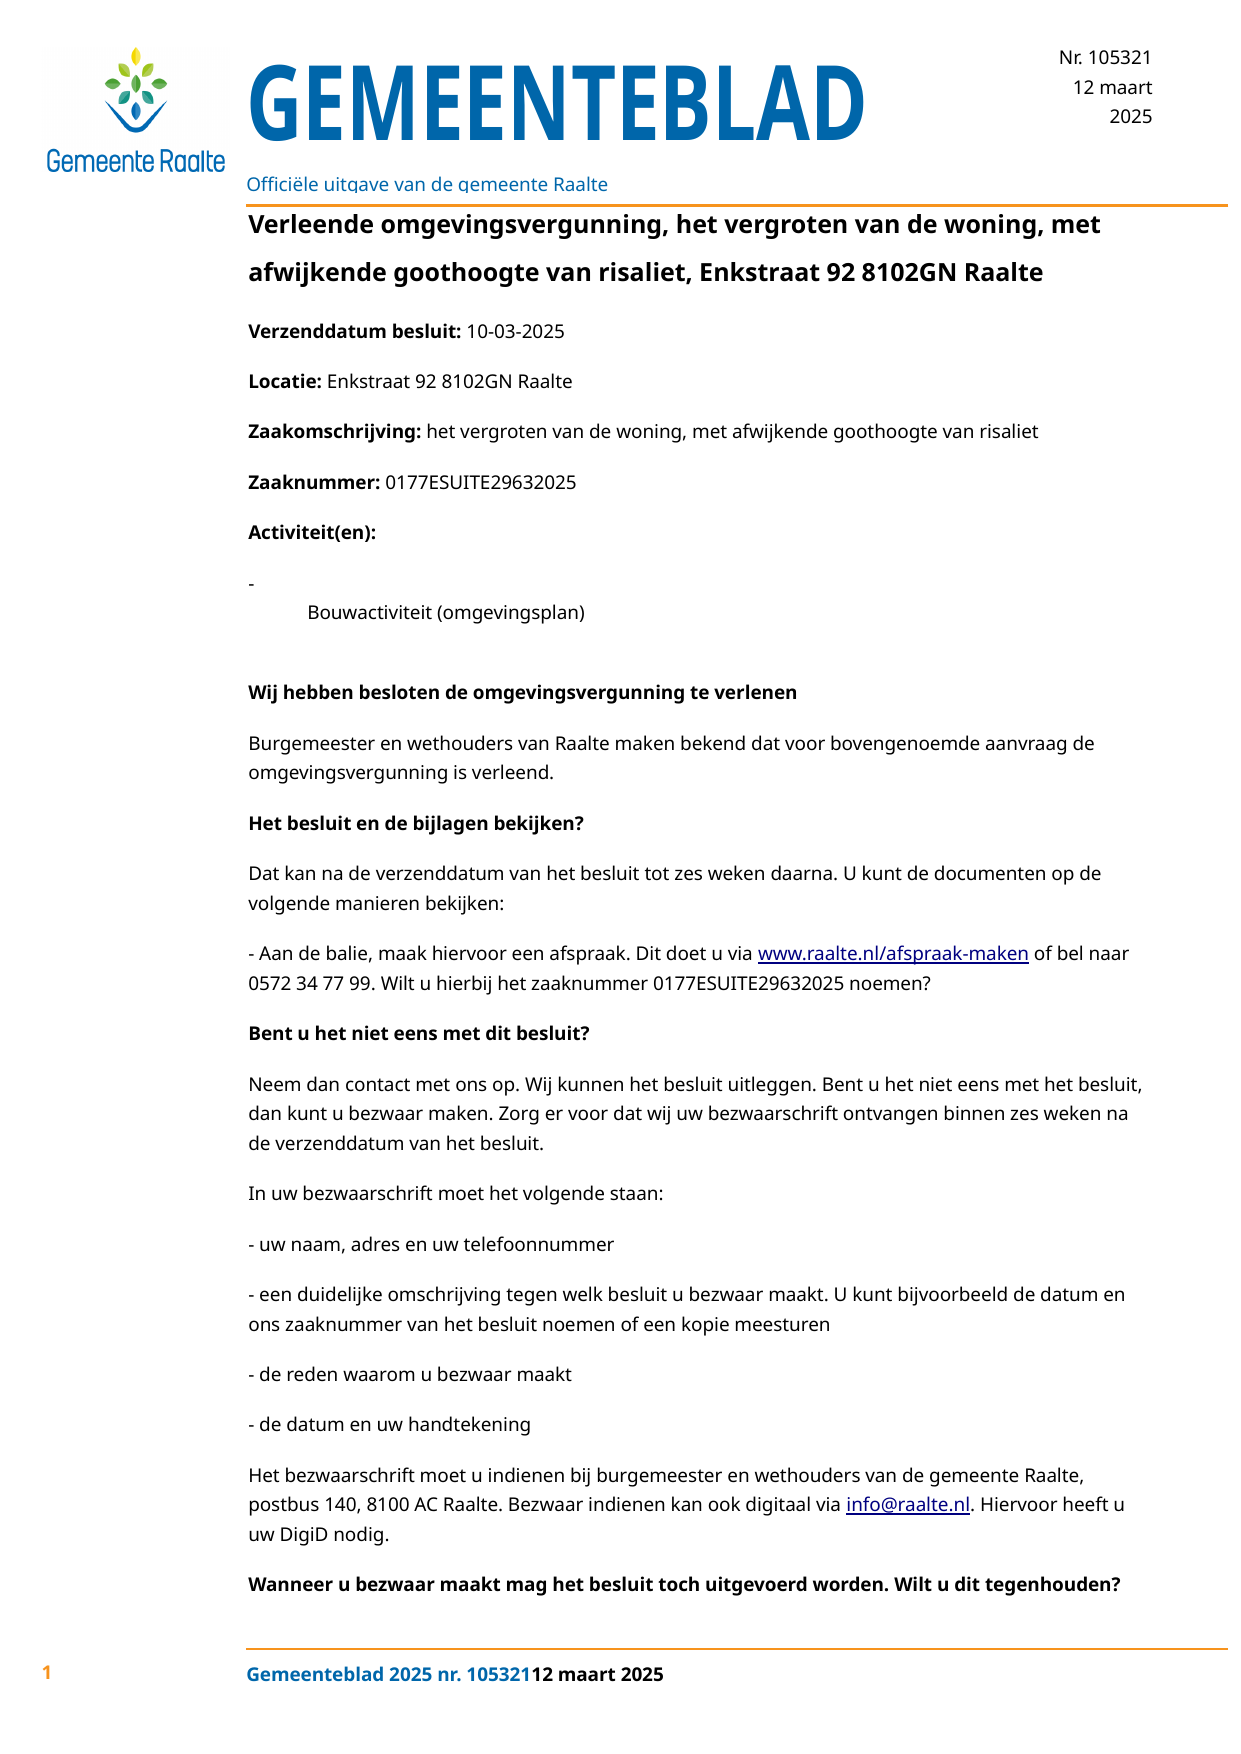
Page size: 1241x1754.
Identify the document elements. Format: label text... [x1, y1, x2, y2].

text Wij hebben besloten de omgevingsvergunning te verlenen [248, 679, 1152, 705]
picture [41, 47, 231, 172]
text Het bezwaarschrift moet u indienen bij burgemeester en wethouders van de gemeente Raalte, postbus 140, 8100 AC Raalte. Bezwaar indienen kan ook digitaal via info@raalte.nl. Hiervoor heeft u uw DigiD nodig. [248, 1462, 1152, 1547]
text Activiteit(en): [248, 519, 1152, 545]
text In uw bezwaarschrift moet het volgende staan: [248, 1180, 1152, 1206]
text Neem dan contact met ons op. Wij kunnen het besluit uitleggen. Bent u het niet eens met het besluit, dan kunt u bezwaar maken. Zorg er voor dat wij uw bezwaarschrift ontvangen binnen zes weken na de verzenddatum van het besluit. [248, 1071, 1152, 1156]
text Bent u het niet eens met dit besluit? [248, 1020, 1152, 1046]
text Verleende omgevingsvergunning, het vergroten van de woning, met afwijkende goothoogte van risaliet, Enkstraat 92 8102GN Raalte [248, 207, 1152, 288]
text Wanneer u bezwaar maakt mag het besluit toch uitgevoerd worden. Wilt u dit tegenhouden? [248, 1572, 1152, 1597]
text Dat kan na de verzenddatum van het besluit tot zes weken daarna. U kunt de documenten op de volgende manieren bekijken: [248, 860, 1152, 916]
text Zaaknummer: 0177ESUITE29632025 [248, 469, 1152, 495]
text - een duidelijke omschrijving tegen welk besluit u bezwaar maakt. U kunt bijvoorbeeld de datum en ons zaaknummer van het besluit noemen of een kopie meesturen [248, 1281, 1152, 1337]
text - de reden waarom u bezwaar maakt [248, 1361, 1152, 1387]
list Bouwactiviteit (omgevingsplan) [248, 599, 1152, 625]
text Zaakomschrijving: het vergroten van de woning, met afwijkende goothoogte van risaliet [248, 419, 1152, 444]
text Verzenddatum besluit: 10-03-2025 [248, 318, 1152, 344]
text Het besluit en de bijlagen bekijken? [248, 810, 1152, 836]
text Locatie: Enkstraat 92 8102GN Raalte [248, 368, 1152, 394]
text - uw naam, adres en uw telefoonnummer [248, 1231, 1152, 1257]
text - Aan de balie, maak hiervoor een afspraak. Dit doet u via www.raalte.nl/afspraak-maken of bel naar 0572 34 77 99. Wilt u hierbij het zaaknummer 0177ESUITE29632025 noemen? [248, 940, 1152, 996]
text Burgemeester en wethouders van Raalte maken bekend dat voor bovengenoemde aanvraag de omgevingsvergunning is verleend. [248, 730, 1152, 785]
text - de datum en uw handtekening [248, 1412, 1152, 1437]
